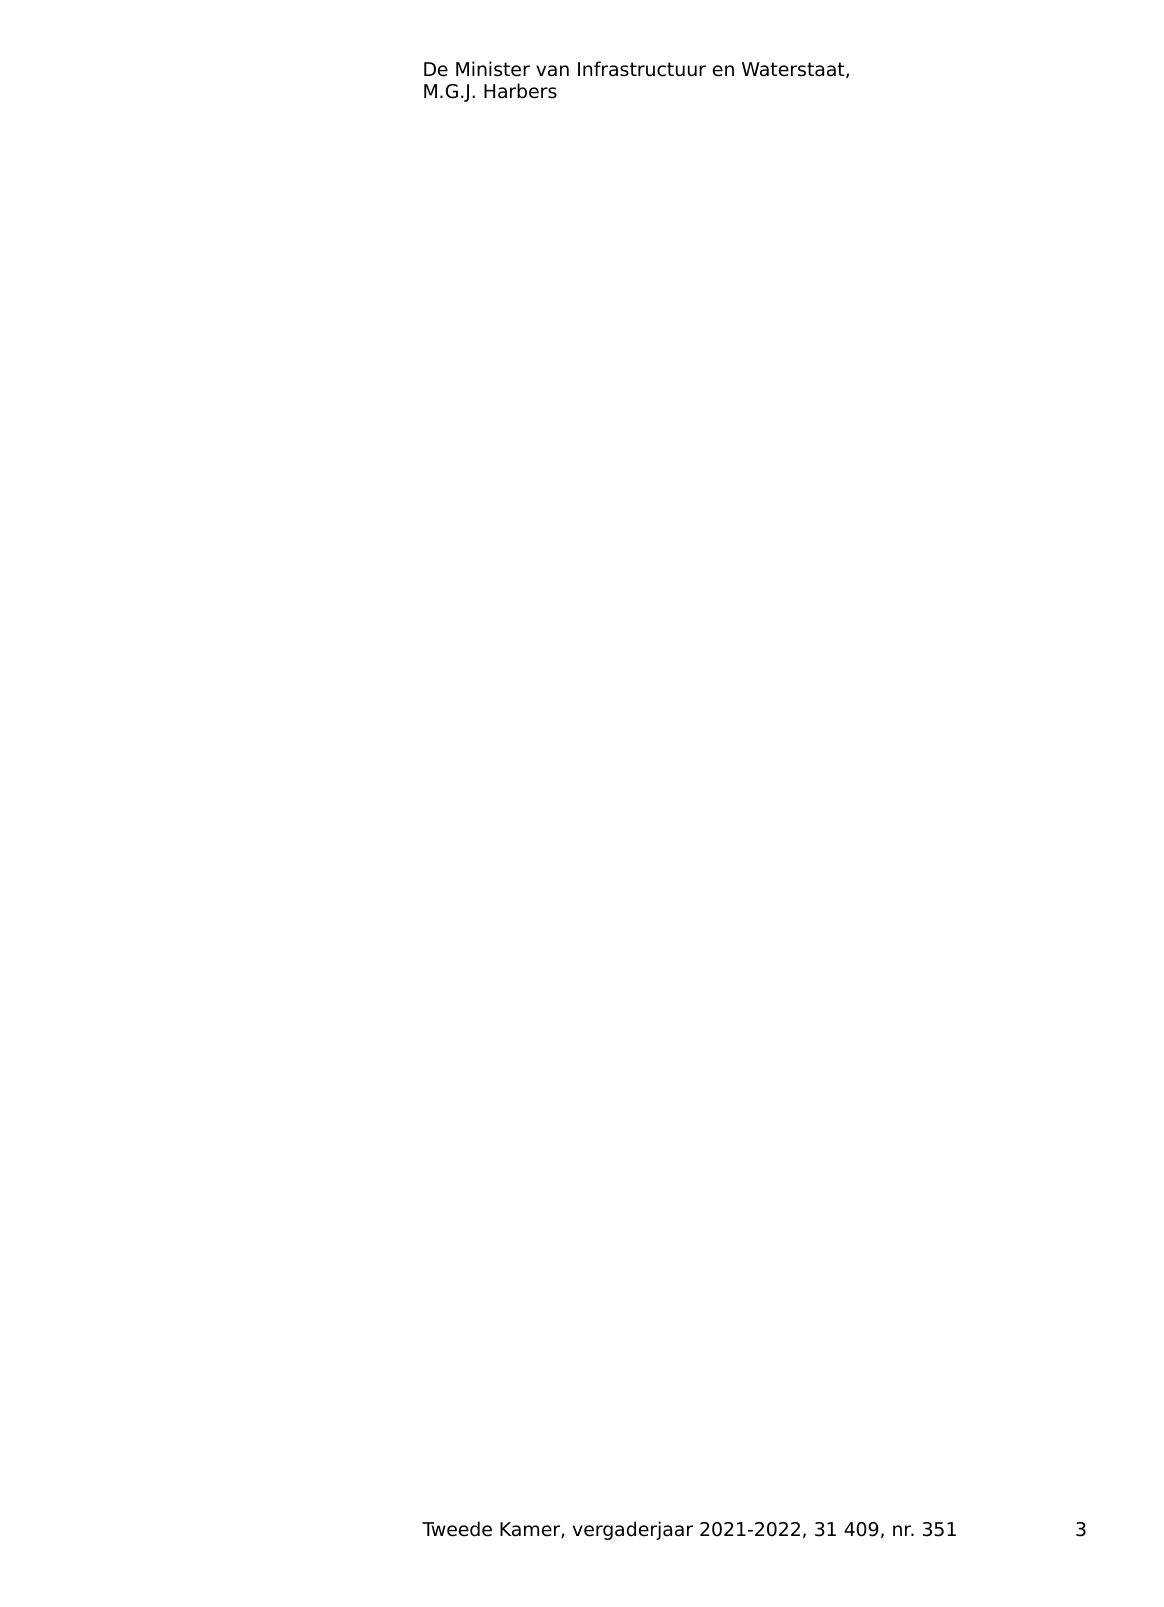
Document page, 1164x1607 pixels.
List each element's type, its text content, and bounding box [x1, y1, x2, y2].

text De Minister van Infrastructuur en Waterstaat, M.G.J. Harbers [422, 59, 1087, 103]
